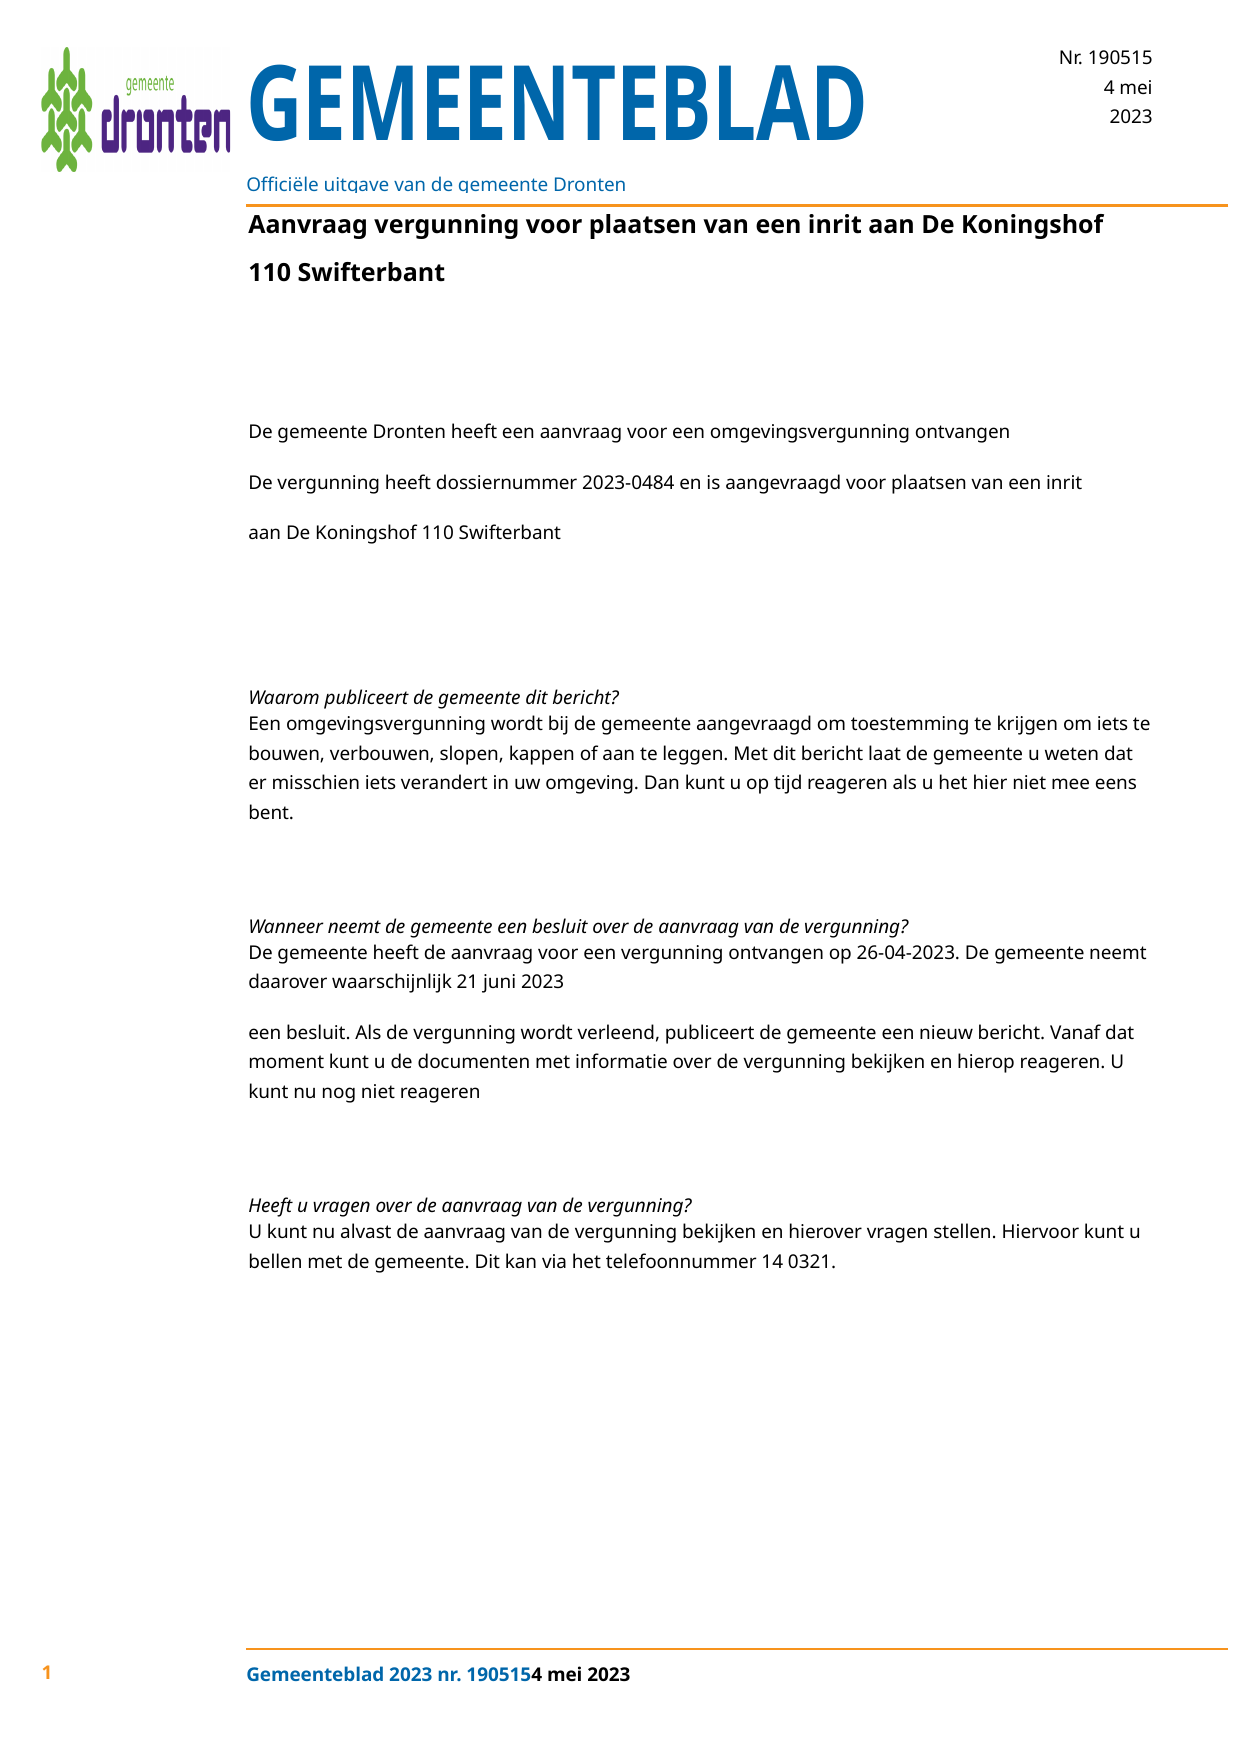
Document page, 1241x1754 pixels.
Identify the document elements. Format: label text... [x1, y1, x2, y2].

text een besluit. Als de vergunning wordt verleend, publiceert de gemeente een nieuw bericht. Vanaf dat moment kunt u de documenten met informatie over de vergunning bekijken en hierop reageren. U kunt nu nog niet reageren [248, 1019, 1152, 1104]
text De vergunning heeft dossiernummer 2023-0484 en is aangevraagd voor plaatsen van een inrit [248, 469, 1152, 495]
text Heeft u vragen over de aanvraag van de vergunning? [248, 1192, 1152, 1218]
text Waarom publiceert de gemeente dit bericht? [248, 684, 1152, 710]
text aan De Koningshof 110 Swifterbant [248, 519, 1152, 545]
text Aanvraag vergunning voor plaatsen van een inrit aan De Koningshof 110 Swifterbant [248, 207, 1152, 288]
text De gemeente heeft de aanvraag voor een vergunning ontvangen op 26-04-2023. De gemeente neemt daarover waarschijnlijk 21 juni 2023 [248, 939, 1152, 994]
text Wanneer neemt de gemeente een besluit over de aanvraag van de vergunning? [248, 913, 1152, 939]
picture [41, 47, 231, 172]
text Een omgevingsvergunning wordt bij de gemeente aangevraagd om toestemming te krijgen om iets te bouwen, verbouwen, slopen, kappen of aan te leggen. Met dit bericht laat de gemeente u weten dat er misschien iets verandert in uw omgeving. Dan kunt u op tijd reageren als u het hier niet mee eens bent. [248, 710, 1152, 824]
text U kunt nu alvast de aanvraag van de vergunning bekijken en hierover vragen stellen. Hiervoor kunt u bellen met de gemeente. Dit kan via het telefoonnummer 14 0321. [248, 1218, 1152, 1273]
text De gemeente Dronten heeft een aanvraag voor een omgevingsvergunning ontvangen [248, 419, 1152, 444]
